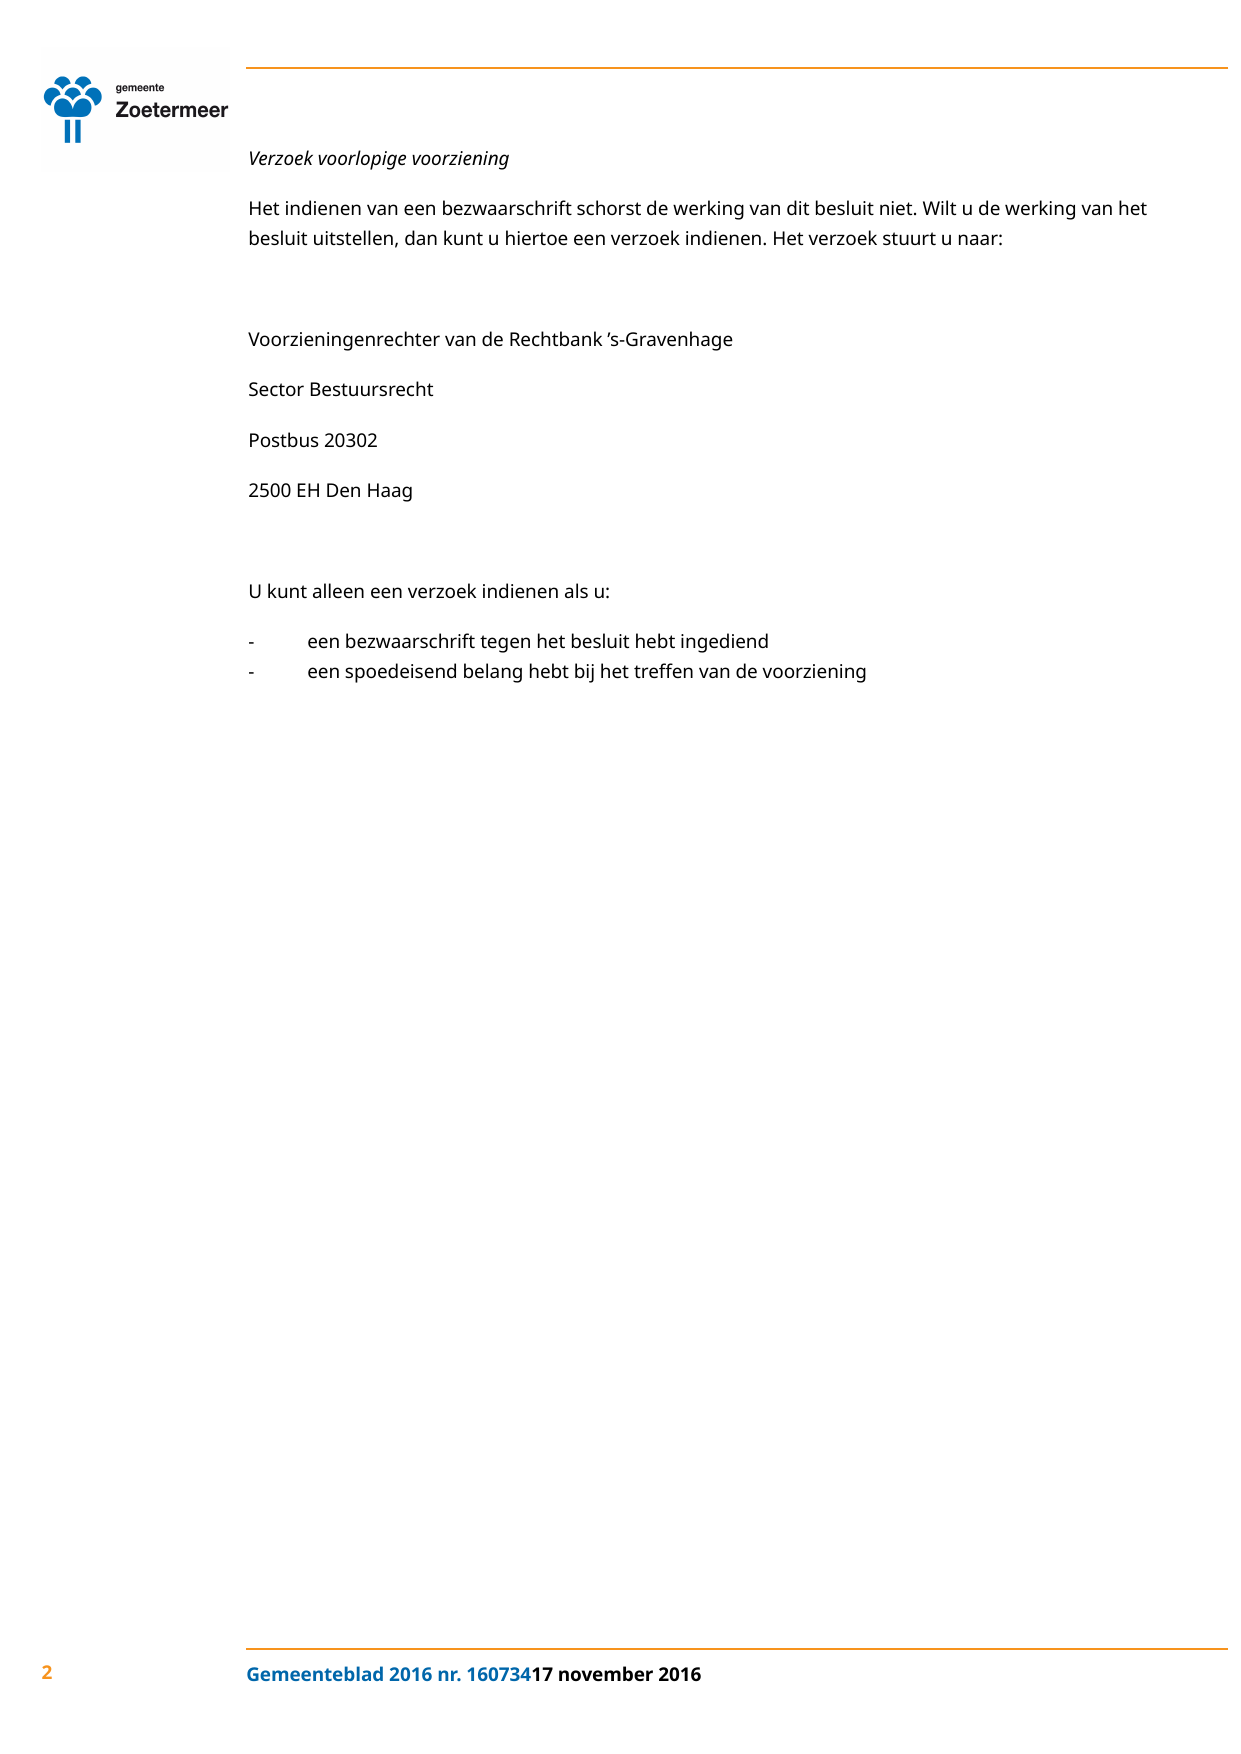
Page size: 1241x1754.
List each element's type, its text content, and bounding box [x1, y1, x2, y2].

text Voorzieningenrechter van de Rechtbank ’s-Gravenhage [248, 326, 1152, 352]
list een spoedeisend belang hebt bij het treffen van de voorziening [248, 658, 1152, 684]
text 2500 EH Den Haag [248, 477, 1152, 503]
list een bezwaarschrift tegen het besluit hebt ingediend [248, 628, 1152, 654]
text Sector Bestuursrecht [248, 376, 1152, 402]
text U kunt alleen een verzoek indienen als u: [248, 578, 1152, 604]
text Verzoek voorlopige voorziening [248, 145, 1152, 171]
text Het indienen van een bezwaarschrift schorst de werking van dit besluit niet. Wilt u de werking van het besluit uitstellen, dan kunt u hiertoe een verzoek indienen. Het verzoek stuurt u naar: [248, 196, 1152, 251]
picture [41, 47, 231, 172]
text Postbus 20302 [248, 427, 1152, 453]
